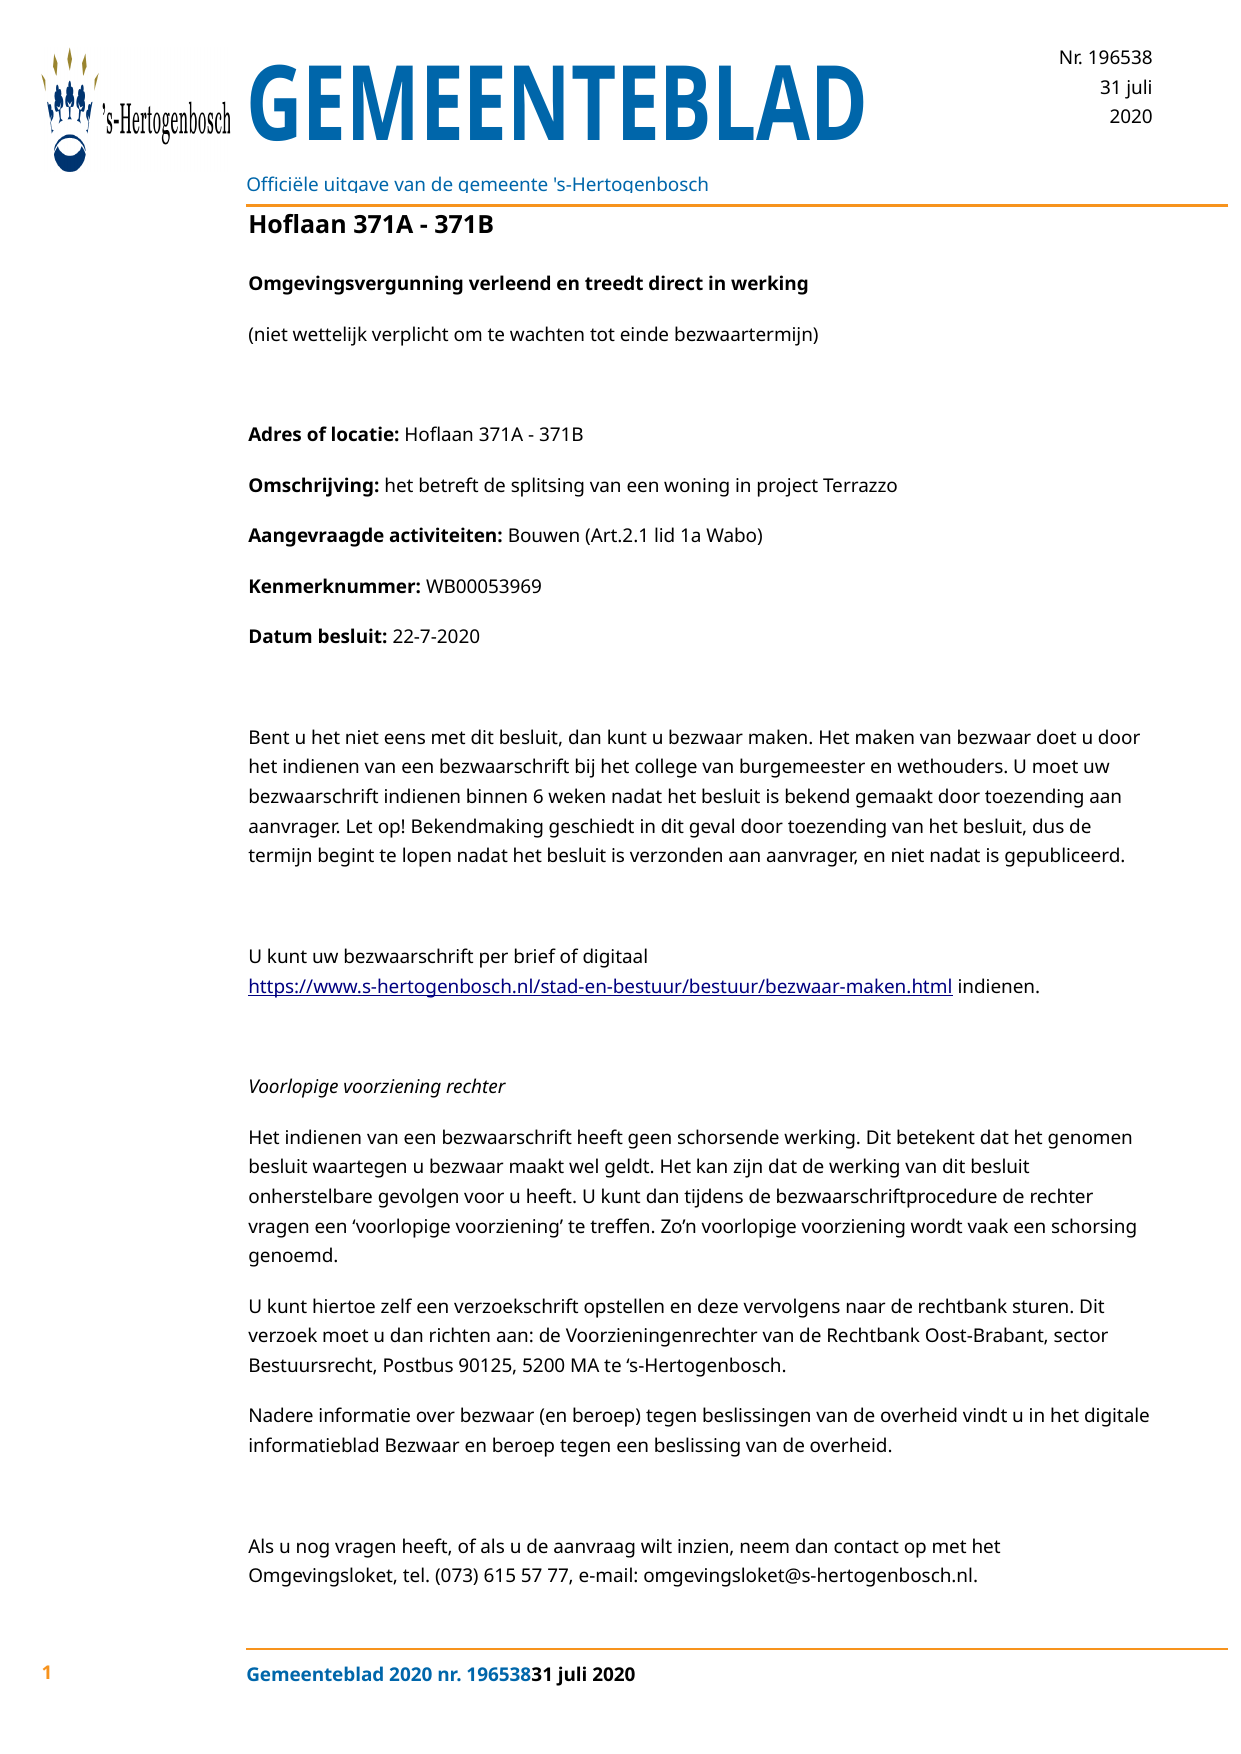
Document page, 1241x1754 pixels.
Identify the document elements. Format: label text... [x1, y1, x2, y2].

text Kenmerknummer: WB00053969 [248, 573, 1152, 598]
text U kunt uw bezwaarschrift per brief of digitaal https://www.s-hertogenbosch.nl/stad-en-bestuur/bestuur/bezwaar-maken.html indienen. [248, 943, 1152, 998]
text Hoflaan 371A - 371B [248, 207, 1152, 241]
text Aangevraagde activiteiten: Bouwen (Art.2.1 lid 1a Wabo) [248, 522, 1152, 548]
text Datum besluit: 22-7-2020 [248, 623, 1152, 649]
text Nadere informatie over bezwaar (en beroep) tegen beslissingen van de overheid vindt u in het digitale informatieblad Bezwaar en beroep tegen een beslissing van de overheid. [248, 1402, 1152, 1458]
text U kunt hiertoe zelf een verzoekschrift opstellen en deze vervolgens naar de rechtbank sturen. Dit verzoek moet u dan richten aan: de Voorzieningenrechter van de Rechtbank Oost-Brabant, sector Bestuursrecht, Postbus 90125, 5200 MA te ‘s-Hertogenbosch. [248, 1293, 1152, 1378]
text Bent u het niet eens met dit besluit, dan kunt u bezwaar maken. Het maken van bezwaar doet u door het indienen van een bezwaarschrift bij het college van burgemeester en wethouders. U moet uw bezwaarschrift indienen binnen 6 weken nadat het besluit is bekend gemaakt door toezending aan aanvrager. Let op! Bekendmaking geschiedt in dit geval door toezending van het besluit, dus de termijn begint te lopen nadat het besluit is verzonden aan aanvrager, en niet nadat is gepubliceerd. [248, 724, 1152, 868]
picture [41, 47, 231, 172]
text Omgevingsvergunning verleend en treedt direct in werking [248, 270, 1152, 296]
text Voorlopige voorziening rechter [248, 1074, 1152, 1099]
text Het indienen van een bezwaarschrift heeft geen schorsende werking. Dit betekent dat het genomen besluit waartegen u bezwaar maakt wel geldt. Het kan zijn dat de werking van dit besluit onherstelbare gevolgen voor u heeft. U kunt dan tijdens de bezwaarschriftprocedure de rechter vragen een ‘voorlopige voorziening’ te treffen. Zo’n voorlopige voorziening wordt vaak een schorsing genoemd. [248, 1124, 1152, 1268]
text Als u nog vragen heeft, of als u de aanvraag wilt inzien, neem dan contact op met het Omgevingsloket, tel. (073) 615 57 77, e-mail: omgevingsloket@s-hertogenbosch.nl. [248, 1533, 1152, 1588]
text Omschrijving: het betreft de splitsing van een woning in project Terrazzo [248, 472, 1152, 498]
text Adres of locatie: Hoflaan 371A - 371B [248, 422, 1152, 447]
text (niet wettelijk verplicht om te wachten tot einde bezwaartermijn) [248, 321, 1152, 346]
